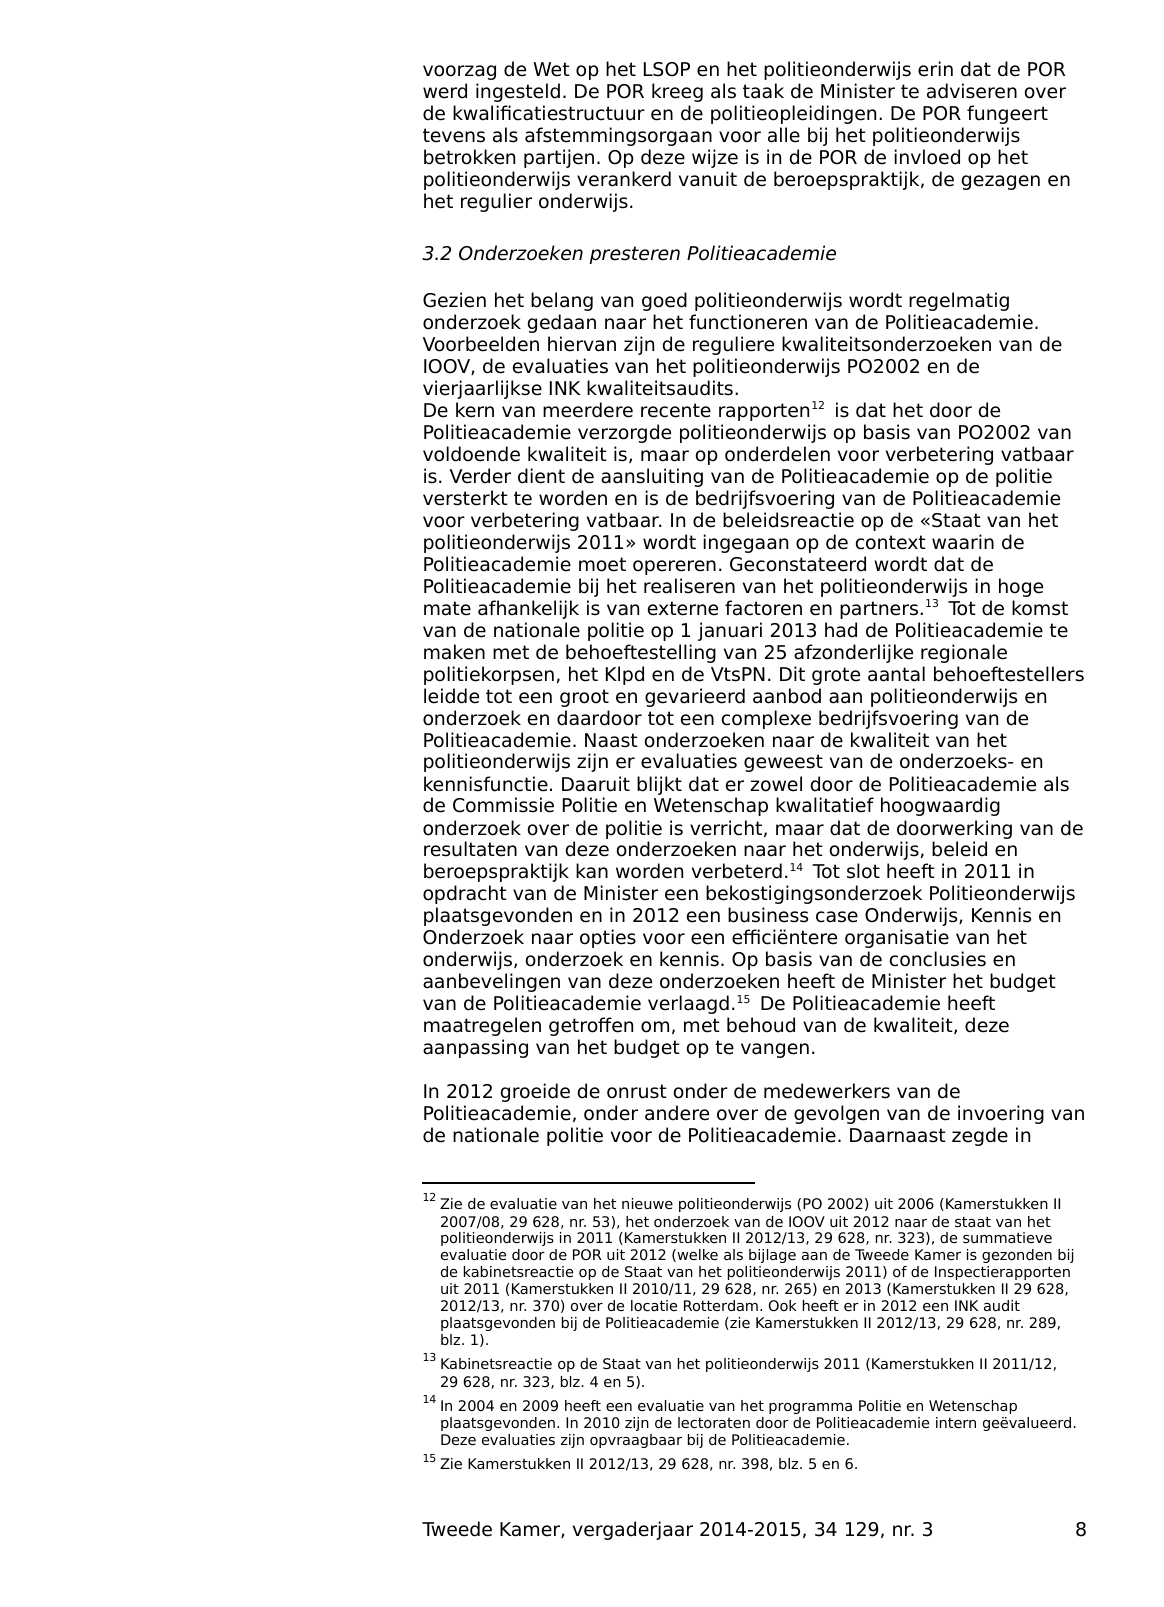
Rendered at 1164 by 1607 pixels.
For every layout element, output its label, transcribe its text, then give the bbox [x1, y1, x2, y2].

text In 2012 groeide de onrust onder de medewerkers van de Politieacademie, onder andere over de gevolgen van de invoering van de nationale politie voor de Politieacademie. Daarnaast zegde in [422, 1081, 1087, 1147]
text Kabinetsreactie op de Staat van het politieonderwijs 2011 (Kamerstukken II 2011/12, 29 628, nr. 323, blz. 4 en 5). [422, 1352, 1087, 1391]
text Zie Kamerstukken II 2012/13, 29 628, nr. 398, blz. 5 en 6. [422, 1452, 1087, 1474]
text In 2004 en 2009 heeft een evaluatie van het programma Politie en Wetenschap plaatsgevonden. In 2010 zijn de lectoraten door de Politieacademie intern geëvalueerd. Deze evaluaties zijn opvraagbaar bij de Politieacademie. [422, 1393, 1087, 1449]
subtitle 3.2 Onderzoeken presteren Politieacademie [422, 243, 1087, 265]
text De kern van meerdere recente rapporten is dat het door de Politieacademie verzorgde politieonderwijs op basis van PO2002 van voldoende kwaliteit is, maar op onderdelen voor verbetering vatbaar is. Verder dient de aansluiting van de Politieacademie op de politie versterkt te worden en is de bedrijfsvoering van de Politieacademie voor verbetering vatbaar. In de beleidsreactie op de «Staat van het politieonderwijs 2011» wordt ingegaan op de context waarin de Politieacademie moet opereren. Geconstateerd wordt dat de Politieacademie bij het realiseren van het politieonderwijs in hoge mate afhankelijk is van externe factoren en partners. Tot de komst van de nationale politie op 1 januari 2013 had de Politieacademie te maken met de behoeftestelling van 25 afzonderlijke regionale politiekorpsen, het Klpd en de VtsPN. Dit grote aantal behoeftestellers leidde tot een groot en gevarieerd aanbod aan politieonderwijs en onderzoek en daardoor tot een complexe bedrijfsvoering van de Politieacademie. Naast onderzoeken naar de kwaliteit van het politieonderwijs zijn er evaluaties geweest van de onderzoeks- en kennisfunctie. Daaruit blijkt dat er zowel door de Politieacademie als de Commissie Politie en Wetenschap kwalitatief hoogwaardig onderzoek over de politie is verricht, maar dat de doorwerking van de resultaten van deze onderzoeken naar het onderwijs, beleid en beroepspraktijk kan worden verbeterd. Tot slot heeft in 2011 in opdracht van de Minister een bekostigingsonderzoek Politieonderwijs plaatsgevonden en in 2012 een business case Onderwijs, Kennis en Onderzoek naar opties voor een efficiëntere organisatie van het onderwijs, onderzoek en kennis. Op basis van de conclusies en aanbevelingen van deze onderzoeken heeft de Minister het budget van de Politieacademie verlaagd. De Politieacademie heeft maatregelen getroffen om, met behoud van de kwaliteit, deze aanpassing van het budget op te vangen. [422, 400, 1087, 1059]
text voorzag de Wet op het LSOP en het politieonderwijs erin dat de POR werd ingesteld. De POR kreeg als taak de Minister te adviseren over de kwalificatiestructuur en de politieopleidingen. De POR fungeert tevens als afstemmingsorgaan voor alle bij het politieonderwijs betrokken partijen. Op deze wijze is in de POR de invloed op het politieonderwijs verankerd vanuit de beroepspraktijk, de gezagen en het regulier onderwijs. [422, 59, 1087, 213]
text Gezien het belang van goed politieonderwijs wordt regelmatig onderzoek gedaan naar het functioneren van de Politieacademie. Voorbeelden hiervan zijn de reguliere kwaliteitsonderzoeken van de IOOV, de evaluaties van het politieonderwijs PO2002 en de vierjaarlijkse INK kwaliteitsaudits. [422, 290, 1087, 400]
text Zie de evaluatie van het nieuwe politieonderwijs (PO 2002) uit 2006 (Kamerstukken II 2007/08, 29 628, nr. 53), het onderzoek van de IOOV uit 2012 naar de staat van het politieonderwijs in 2011 (Kamerstukken II 2012/13, 29 628, nr. 323), de summatieve evaluatie door de POR uit 2012 (welke als bijlage aan de Tweede Kamer is gezonden bij de kabinetsreactie op de Staat van het politieonderwijs 2011) of de Inspectierapporten uit 2011 (Kamerstukken II 2010/11, 29 628, nr. 265) en 2013 (Kamerstukken II 29 628, 2012/13, nr. 370) over de locatie Rotterdam. Ook heeft er in 2012 een INK audit plaatsgevonden bij de Politieacademie (zie Kamerstukken II 2012/13, 29 628, nr. 289, blz. 1). [422, 1192, 1087, 1349]
